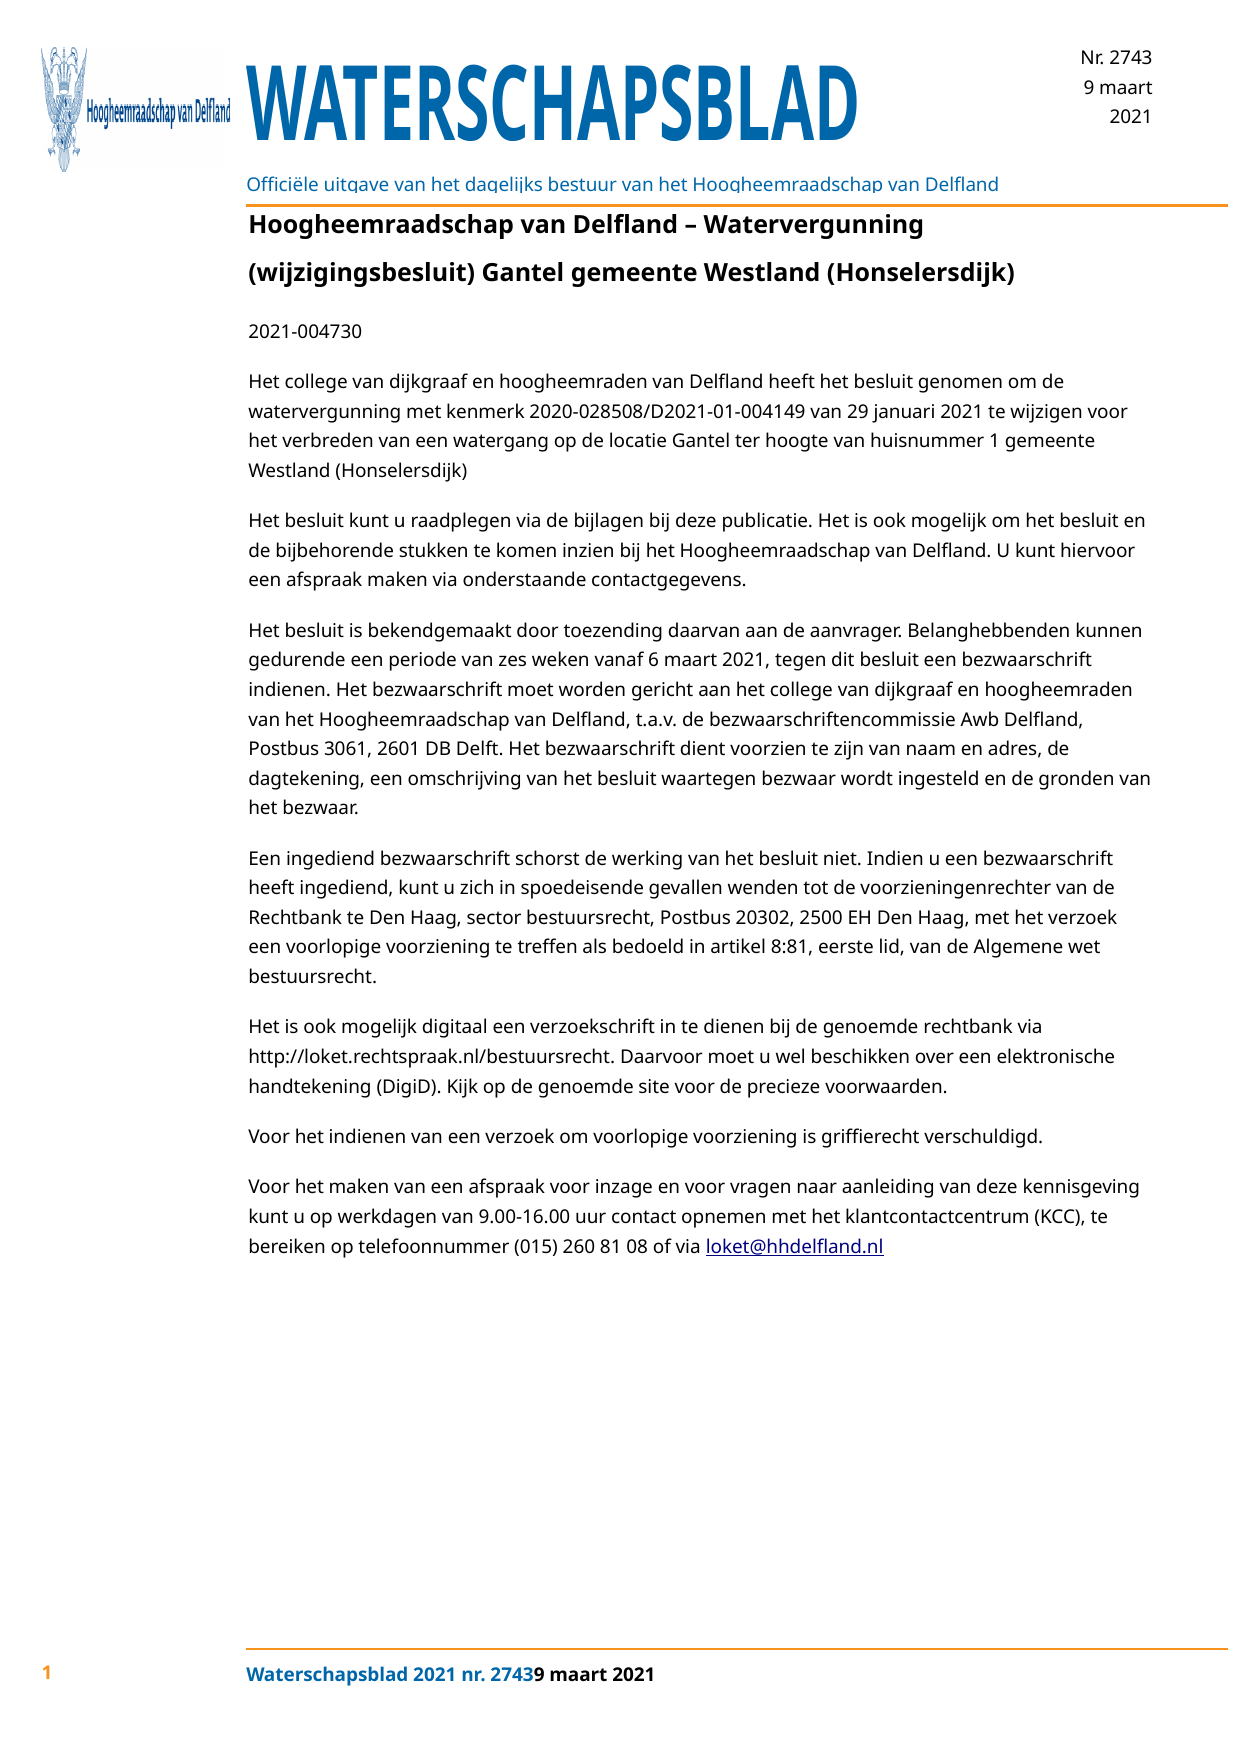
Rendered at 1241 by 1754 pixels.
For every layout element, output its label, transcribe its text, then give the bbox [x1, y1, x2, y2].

text Het besluit kunt u raadplegen via de bijlagen bij deze publicatie. Het is ook mogelijk om het besluit en de bijbehorende stukken te komen inzien bij het Hoogheemraadschap van Delfland. U kunt hiervoor een afspraak maken via onderstaande contactgegevens. [248, 507, 1152, 592]
text Hoogheemraadschap van Delfland – Watervergunning (wijzigingsbesluit) Gantel gemeente Westland (Honselersdijk) [248, 207, 1152, 288]
text Het college van dijkgraaf en hoogheemraden van Delfland heeft het besluit genomen om de watervergunning met kenmerk 2020-028508/D2021-01-004149 van 29 januari 2021 te wijzigen voor het verbreden van een watergang op de locatie Gantel ter hoogte van huisnummer 1 gemeente Westland (Honselersdijk) [248, 368, 1152, 483]
text Het besluit is bekendgemaakt door toezending daarvan aan de aanvrager. Belanghebbenden kunnen gedurende een periode van zes weken vanaf 6 maart 2021, tegen dit besluit een bezwaarschrift indienen. Het bezwaarschrift moet worden gericht aan het college van dijkgraaf en hoogheemraden van het Hoogheemraadschap van Delfland, t.a.v. de bezwaarschriftencommissie Awb Delfland, Postbus 3061, 2601 DB Delft. Het bezwaarschrift dient voorzien te zijn van naam en adres, de dagtekening, een omschrijving van het besluit waartegen bezwaar wordt ingesteld en de gronden van het bezwaar. [248, 617, 1152, 820]
text Voor het indienen van een verzoek om voorlopige voorziening is griffierecht verschuldigd. [248, 1123, 1152, 1149]
text Voor het maken van een afspraak voor inzage en voor vragen naar aanleiding van deze kennisgeving kunt u op werkdagen van 9.00-16.00 uur contact opnemen met het klantcontactcentrum (KCC), te bereiken op telefoonnummer (015) 260 81 08 of via loket@hhdelfland.nl [248, 1174, 1152, 1259]
text Het is ook mogelijk digitaal een verzoekschrift in te dienen bij de genoemde rechtbank via http://loket.rechtspraak.nl/bestuursrecht. Daarvoor moet u wel beschikken over een elektronische handtekening (DigiD). Kijk op de genoemde site voor de precieze voorwaarden. [248, 1014, 1152, 1099]
picture [41, 47, 231, 172]
text 2021-004730 [248, 318, 1152, 344]
text Een ingediend bezwaarschrift schorst de werking van het besluit niet. Indien u een bezwaarschrift heeft ingediend, kunt u zich in spoedeisende gevallen wenden tot de voorzieningenrechter van de Rechtbank te Den Haag, sector bestuursrecht, Postbus 20302, 2500 EH Den Haag, met het verzoek een voorlopige voorziening te treffen als bedoeld in artikel 8:81, eerste lid, van de Algemene wet bestuursrecht. [248, 845, 1152, 989]
